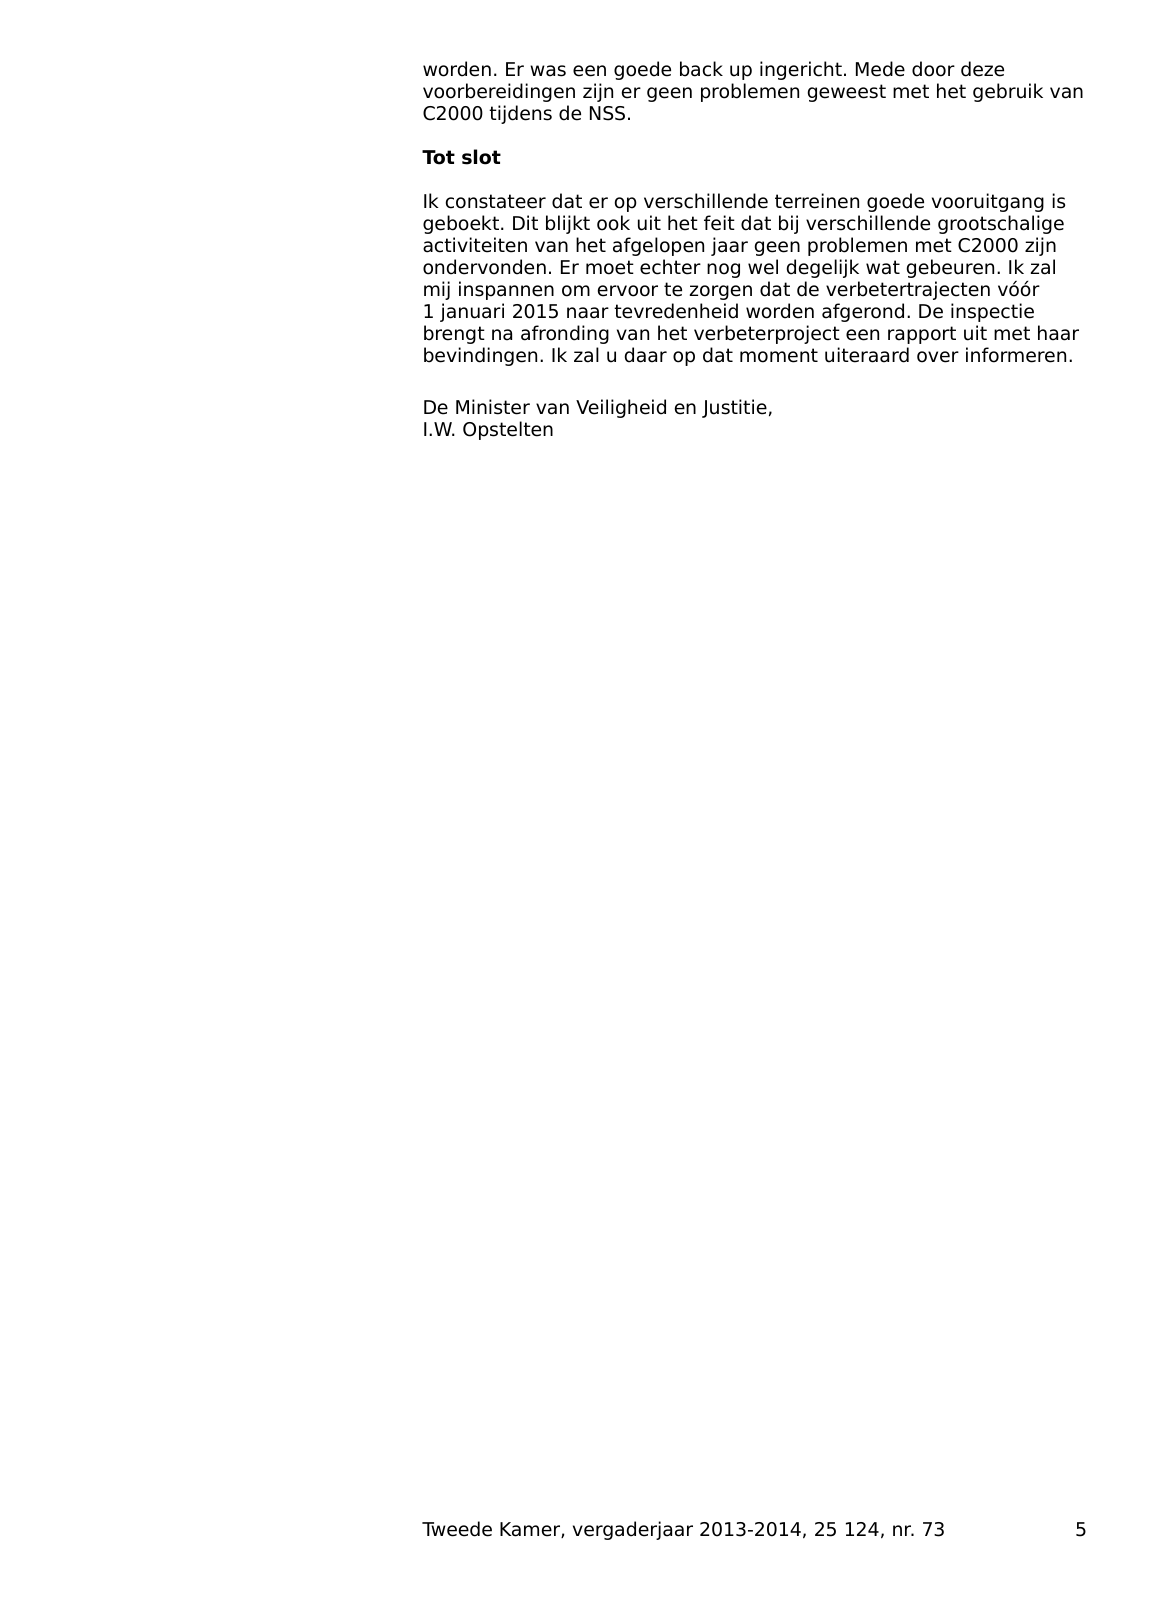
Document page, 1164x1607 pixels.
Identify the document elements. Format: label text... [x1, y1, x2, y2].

text worden. Er was een goede back up ingericht. Mede door deze voorbereidingen zijn er geen problemen geweest met het gebruik van C2000 tijdens de NSS. [422, 59, 1087, 125]
subtitle Tot slot [422, 147, 1087, 169]
text Ik constateer dat er op verschillende terreinen goede vooruitgang is geboekt. Dit blijkt ook uit het feit dat bij verschillende grootschalige activiteiten van het afgelopen jaar geen problemen met C2000 zijn ondervonden. Er moet echter nog wel degelijk wat gebeuren. Ik zal mij inspannen om ervoor te zorgen dat de verbetertrajecten vóór 1 januari 2015 naar tevredenheid worden afgerond. De inspectie brengt na afronding van het verbeterproject een rapport uit met haar bevindingen. Ik zal u daar op dat moment uiteraard over informeren. [422, 191, 1087, 367]
text De Minister van Veiligheid en Justitie, I.W. Opstelten [422, 397, 1087, 441]
